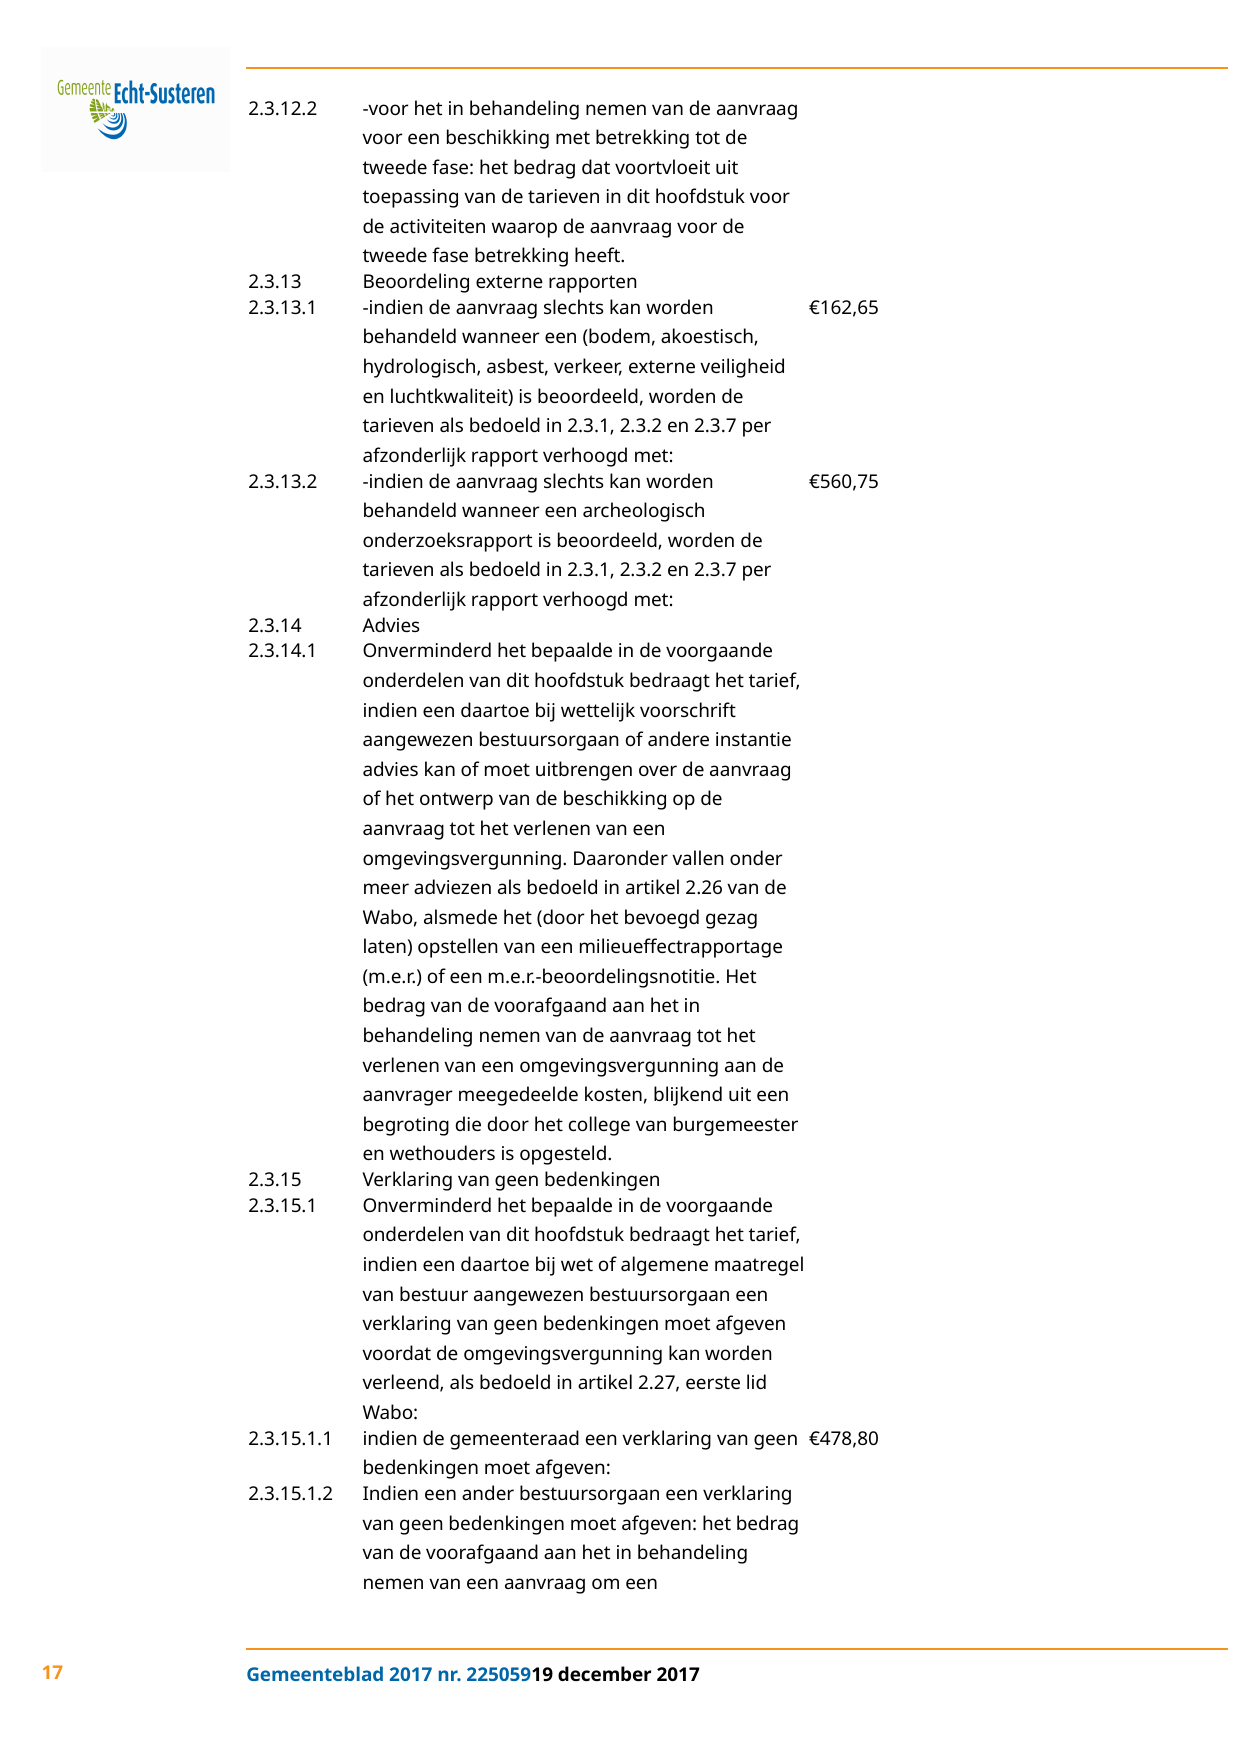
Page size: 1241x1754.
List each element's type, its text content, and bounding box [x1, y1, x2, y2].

picture [41, 47, 231, 172]
table_cell €162,65 [809, 294, 923, 468]
table_cell [923, 612, 1152, 638]
table_cell [923, 1192, 1152, 1425]
table_cell [923, 638, 1152, 1166]
table_cell 2.3.15.1.2 [248, 1480, 362, 1594]
table_cell [809, 269, 923, 294]
table_cell [923, 294, 1152, 468]
table_cell indien de gemeenteraad een verklaring van geen bedenkingen moet afgeven: [362, 1425, 809, 1480]
table_cell [809, 1480, 923, 1594]
table_cell [923, 1166, 1152, 1192]
table_cell 2.3.12.2 [248, 95, 362, 268]
table_cell 2.3.14 [248, 612, 362, 638]
table_cell [809, 1192, 923, 1425]
table_cell 2.3.13.1 [248, 294, 362, 468]
table_cell [923, 1480, 1152, 1594]
table_cell [809, 612, 923, 638]
table_cell [809, 1166, 923, 1192]
table_cell [923, 269, 1152, 294]
table_cell Onverminderd het bepaalde in de voorgaande onderdelen van dit hoofdstuk bedraagt het tarief, indien een daartoe bij wettelijk voorschrift aangewezen bestuursorgaan of andere instantie advies kan of moet uitbrengen over de aanvraag of het ontwerp van de beschikking op de aanvraag tot het verlenen van een omgevingsvergunning. Daaronder vallen onder meer adviezen als bedoeld in artikel 2.26 van de Wabo, alsmede het (door het bevoegd gezag laten) opstellen van een milieueffectrapportage (m.e.r.) of een m.e.r.-beoordelingsnotitie. Het bedrag van de voorafgaand aan het in behandeling nemen van de aanvraag tot het verlenen van een omgevingsvergunning aan de aanvrager meegedeelde kosten, blijkend uit een begroting die door het college van burgemeester en wethouders is opgesteld. [362, 638, 809, 1166]
table_cell [809, 638, 923, 1166]
table_cell [923, 468, 1152, 612]
table_cell 2.3.14.1 [248, 638, 362, 1166]
table_cell 2.3.13.2 [248, 468, 362, 612]
table_cell Verklaring van geen bedenkingen [362, 1166, 809, 1192]
table_cell Indien een ander bestuursorgaan een verklaring van geen bedenkingen moet afgeven: het bedrag van de voorafgaand aan het in behandeling nemen van een aanvraag om een [362, 1480, 809, 1594]
table_cell -voor het in behandeling nemen van de aanvraag voor een beschikking met betrekking tot de tweede fase: het bedrag dat voortvloeit uit toepassing van de tarieven in dit hoofdstuk voor de activiteiten waarop de aanvraag voor de tweede fase betrekking heeft. [362, 95, 809, 268]
table_cell [923, 95, 1152, 268]
table_cell -indien de aanvraag slechts kan worden behandeld wanneer een (bodem, akoestisch, hydrologisch, asbest, verkeer, externe veiligheid en luchtkwaliteit) is beoordeeld, worden de tarieven als bedoeld in 2.3.1, 2.3.2 en 2.3.7 per afzonderlijk rapport verhoogd met: [362, 294, 809, 468]
table_cell €560,75 [809, 468, 923, 612]
table_cell 2.3.15.1.1 [248, 1425, 362, 1480]
table_cell Beoordeling externe rapporten [362, 269, 809, 294]
table_cell -indien de aanvraag slechts kan worden behandeld wanneer een archeologisch onderzoeksrapport is beoordeeld, worden de tarieven als bedoeld in 2.3.1, 2.3.2 en 2.3.7 per afzonderlijk rapport verhoogd met: [362, 468, 809, 612]
table_cell [923, 1425, 1152, 1480]
table_cell €478,80 [809, 1425, 923, 1480]
table_cell [809, 95, 923, 268]
table_cell 2.3.13 [248, 269, 362, 294]
table_cell 2.3.15 [248, 1166, 362, 1192]
table_cell 2.3.15.1 [248, 1192, 362, 1425]
table_cell Onverminderd het bepaalde in de voorgaande onderdelen van dit hoofdstuk bedraagt het tarief, indien een daartoe bij wet of algemene maatregel van bestuur aangewezen bestuursorgaan een verklaring van geen bedenkingen moet afgeven voordat de omgevingsvergunning kan worden verleend, als bedoeld in artikel 2.27, eerste lid Wabo: [362, 1192, 809, 1425]
table_cell Advies [362, 612, 809, 638]
